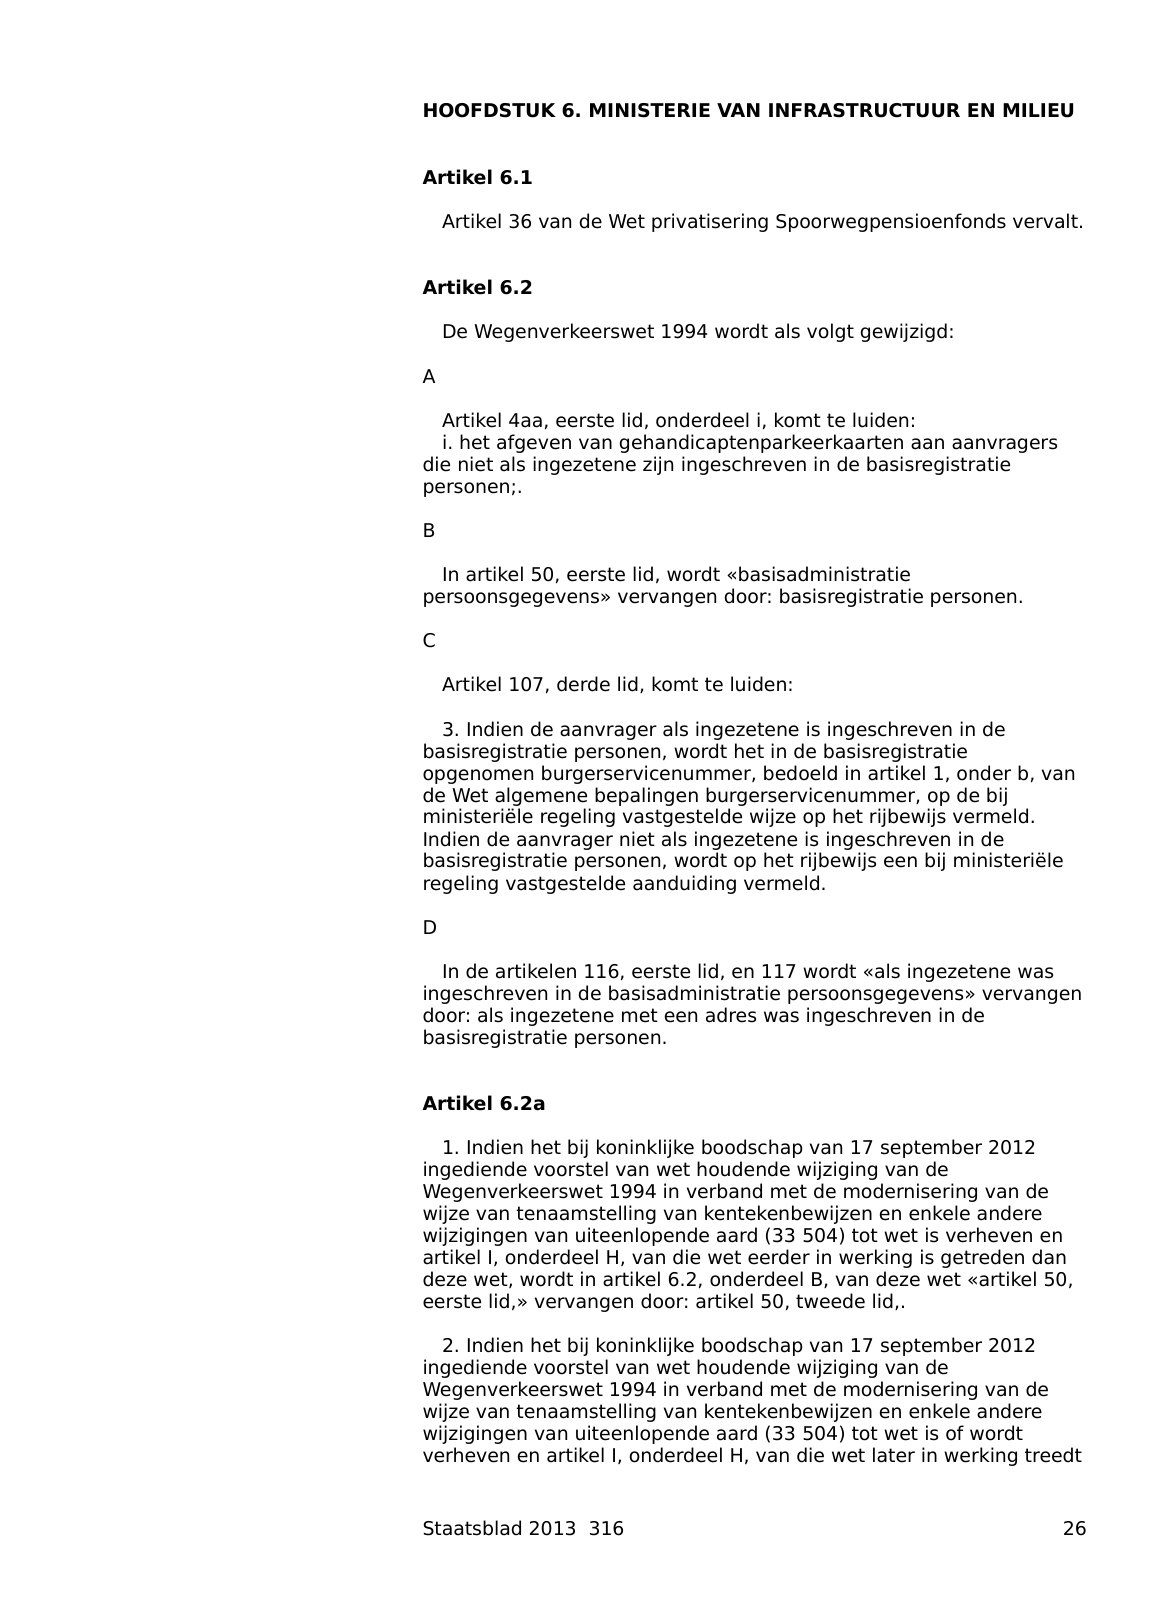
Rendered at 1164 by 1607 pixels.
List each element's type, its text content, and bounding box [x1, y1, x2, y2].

subtitle HOOFDSTUK 6. MINISTERIE VAN INFRASTRUCTUUR EN MILIEU [422, 100, 1087, 122]
text In de artikelen 116, eerste lid, en 117 wordt «als ingezetene was ingeschreven in de basisadministratie persoonsgegevens» vervangen door: als ingezetene met een adres was ingeschreven in de basisregistratie personen. [422, 961, 1087, 1049]
text i. het afgeven van gehandicaptenparkeerkaarten aan aanvragers die niet als ingezetene zijn ingeschreven in de basisregistratie personen;. [422, 432, 1087, 498]
subtitle Artikel 6.2 [422, 277, 1087, 299]
text C [422, 630, 1087, 652]
text 3. Indien de aanvrager als ingezetene is ingeschreven in de basisregistratie personen, wordt het in de basisregistratie opgenomen burgerservicenummer, bedoeld in artikel 1, onder b, van de Wet algemene bepalingen burgerservicenummer, op de bij ministeriële regeling vastgestelde wijze op het rijbewijs vermeld. Indien de aanvrager niet als ingezetene is ingeschreven in de basisregistratie personen, wordt op het rijbewijs een bij ministeriële regeling vastgestelde aanduiding vermeld. [422, 718, 1087, 894]
text 2. Indien het bij koninklijke boodschap van 17 september 2012 ingediende voorstel van wet houdende wijziging van de Wegenverkeerswet 1994 in verband met de modernisering van de wijze van tenaamstelling van kentekenbewijzen en enkele andere wijzigingen van uiteenlopende aard (33 504) tot wet is of wordt verheven en artikel I, onderdeel H, van die wet later in werking treedt [422, 1335, 1087, 1467]
text 1. Indien het bij koninklijke boodschap van 17 september 2012 ingediende voorstel van wet houdende wijziging van de Wegenverkeerswet 1994 in verband met de modernisering van de wijze van tenaamstelling van kentekenbewijzen en enkele andere wijzigingen van uiteenlopende aard (33 504) tot wet is verheven en artikel I, onderdeel H, van die wet eerder in werking is getreden dan deze wet, wordt in artikel 6.2, onderdeel B, van deze wet «artikel 50, eerste lid,» vervangen door: artikel 50, tweede lid,. [422, 1137, 1087, 1313]
text De Wegenverkeerswet 1994 wordt als volgt gewijzigd: [422, 321, 1087, 343]
text Artikel 36 van de Wet privatisering Spoorwegpensioenfonds vervalt. [422, 211, 1087, 233]
text A [422, 366, 1087, 388]
text Artikel 4aa, eerste lid, onderdeel i, komt te luiden: [422, 410, 1087, 432]
text B [422, 520, 1087, 542]
subtitle Artikel 6.2a [422, 1093, 1087, 1115]
text Artikel 107, derde lid, komt te luiden: [422, 674, 1087, 696]
text D [422, 917, 1087, 938]
subtitle Artikel 6.1 [422, 167, 1087, 189]
text In artikel 50, eerste lid, wordt «basisadministratie persoonsgegevens» vervangen door: basisregistratie personen. [422, 564, 1087, 608]
